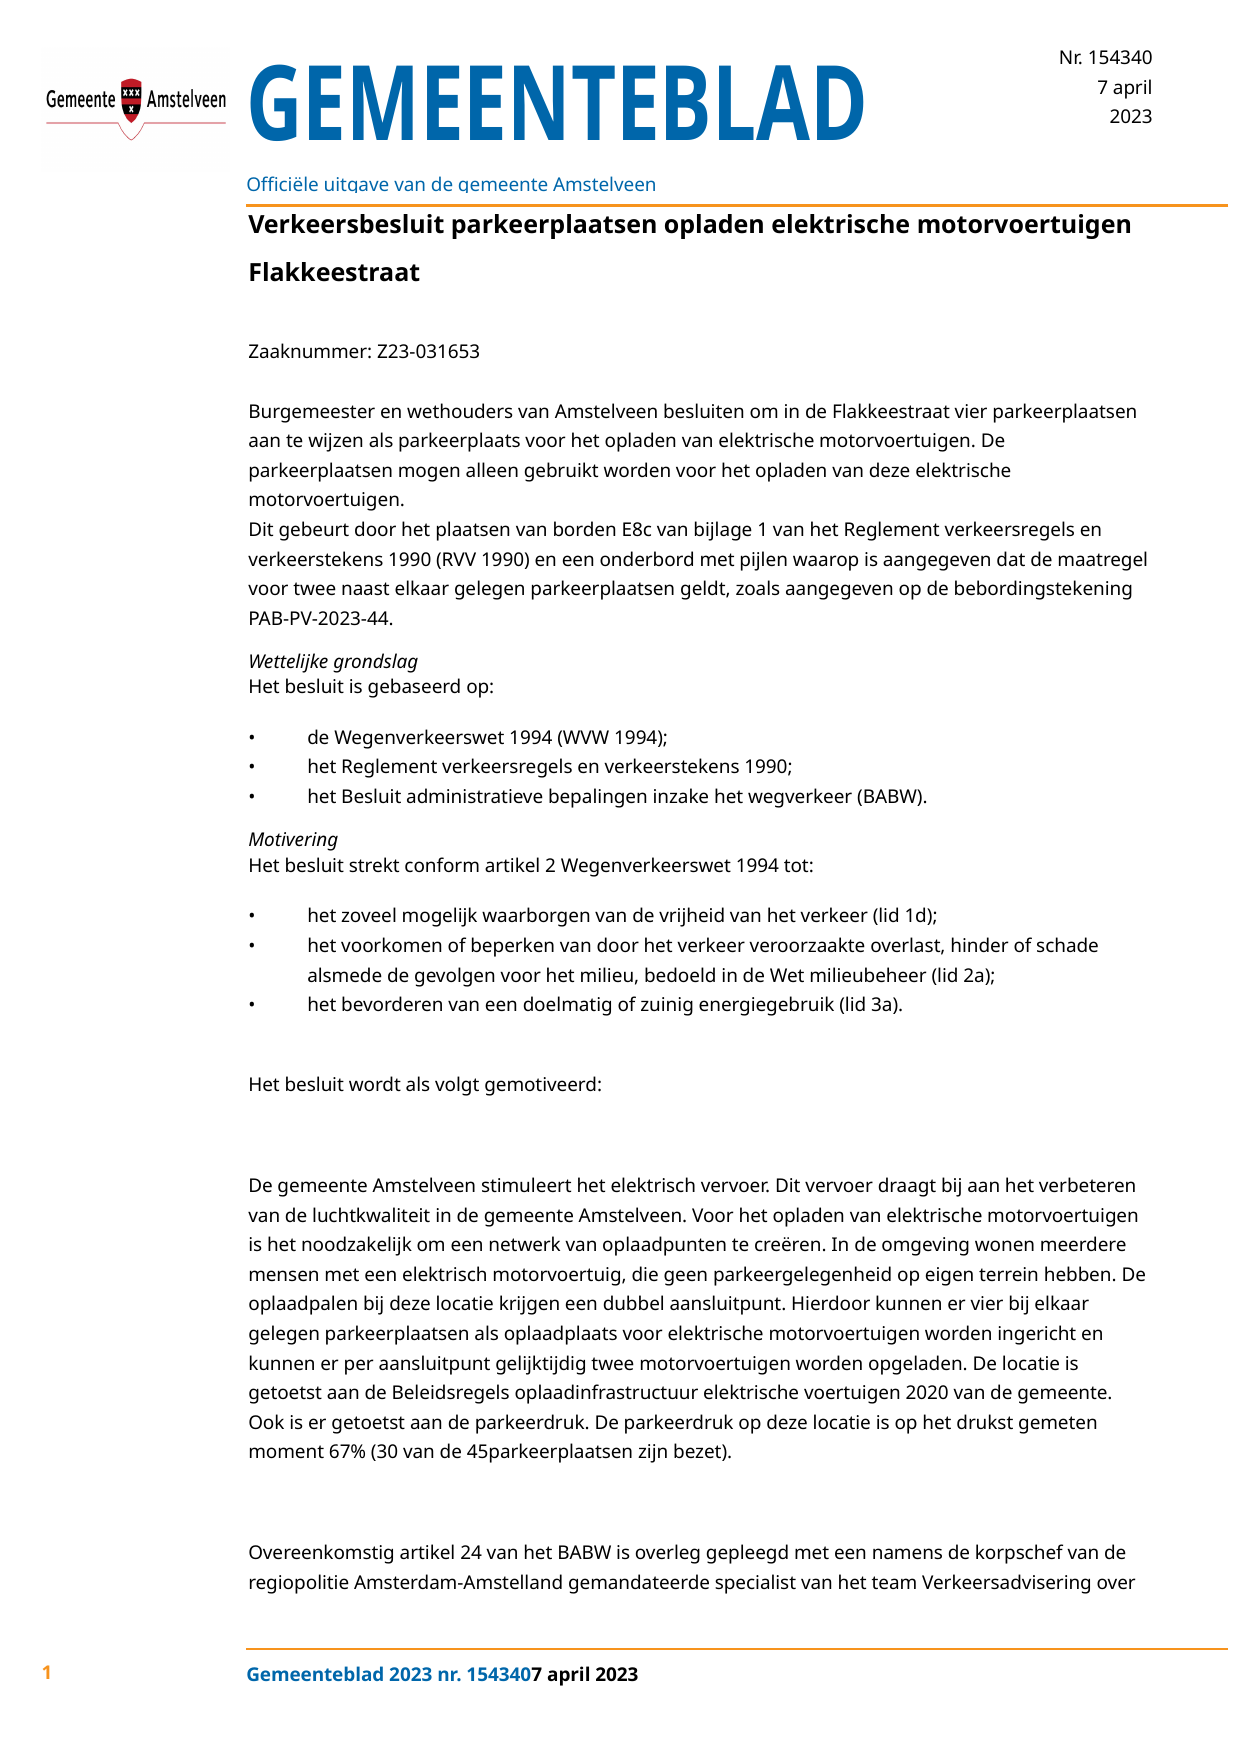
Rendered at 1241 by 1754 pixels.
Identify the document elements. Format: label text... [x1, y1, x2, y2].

list het voorkomen of beperken van door het verkeer veroorzaakte overlast, hinder of schade alsmede de gevolgen voor het milieu, bedoeld in de Wet milieubeheer (lid 2a); [248, 932, 1152, 987]
text De gemeente Amstelveen stimuleert het elektrisch vervoer. Dit vervoer draagt bij aan het verbeteren van de luchtkwaliteit in de gemeente Amstelveen. Voor het opladen van elektrische motorvoertuigen is het noodzakelijk om een netwerk van oplaadpunten te creëren. In de omgeving wonen meerdere mensen met een elektrisch motorvoertuig, die geen parkeergelegenheid op eigen terrein hebben. De oplaadpalen bij deze locatie krijgen een dubbel aansluitpunt. Hierdoor kunnen er vier bij elkaar gelegen parkeerplaatsen als oplaadplaats voor elektrische motorvoertuigen worden ingericht en kunnen er per aansluitpunt gelijktijdig twee motorvoertuigen worden opgeladen. De locatie is getoetst aan de Beleidsregels oplaadinfrastructuur elektrische voertuigen 2020 van de gemeente. Ook is er getoetst aan de parkeerdruk. De parkeerdruk op deze locatie is op het drukst gemeten moment 67% (30 van de 45parkeerplaatsen zijn bezet). [248, 1172, 1152, 1464]
text Het besluit wordt als volgt gemotiveerd: [248, 1071, 1152, 1097]
text Wettelijke grondslag [248, 648, 1152, 674]
list het bevorderen van een doelmatig of zuinig energiegebruik (lid 3a). [248, 991, 1152, 1017]
picture [41, 47, 231, 172]
list het zoveel mogelijk waarborgen van de vrijheid van het verkeer (lid 1d); [248, 903, 1152, 928]
text Het besluit strekt conform artikel 2 Wegenverkeerswet 1994 tot: [248, 852, 1152, 878]
list de Wegenverkeerswet 1994 (WVW 1994); [248, 724, 1152, 750]
text Het besluit is gebaseerd op: [248, 674, 1152, 699]
text Dit gebeurt door het plaatsen van borden E8c van bijlage 1 van het Reglement verkeersregels en verkeerstekens 1990 (RVV 1990) en een onderbord met pijlen waarop is aangegeven dat de maatregel voor twee naast elkaar gelegen parkeerplaatsen geldt, zoals aangegeven op de bebordingstekening PAB-PV-2023-44. [248, 516, 1152, 631]
text Zaaknummer: Z23-031653 [248, 339, 1152, 364]
text Motivering [248, 826, 1152, 852]
text Burgemeester en wethouders van Amstelveen besluiten om in de Flakkeestraat vier parkeerplaatsen aan te wijzen als parkeerplaats voor het opladen van elektrische motorvoertuigen. De parkeerplaatsen mogen alleen gebruikt worden voor het opladen van deze elektrische motorvoertuigen. [248, 398, 1152, 512]
list het Reglement verkeersregels en verkeerstekens 1990; [248, 754, 1152, 779]
text Overeenkomstig artikel 24 van het BABW is overleg gepleegd met een namens de korpschef van de regiopolitie Amsterdam-Amstelland gemandateerde specialist van het team Verkeersadvisering over [248, 1539, 1152, 1594]
list het Besluit administratieve bepalingen inzake het wegverkeer (BABW). [248, 783, 1152, 809]
text Verkeersbesluit parkeerplaatsen opladen elektrische motorvoertuigen Flakkeestraat [248, 207, 1152, 288]
